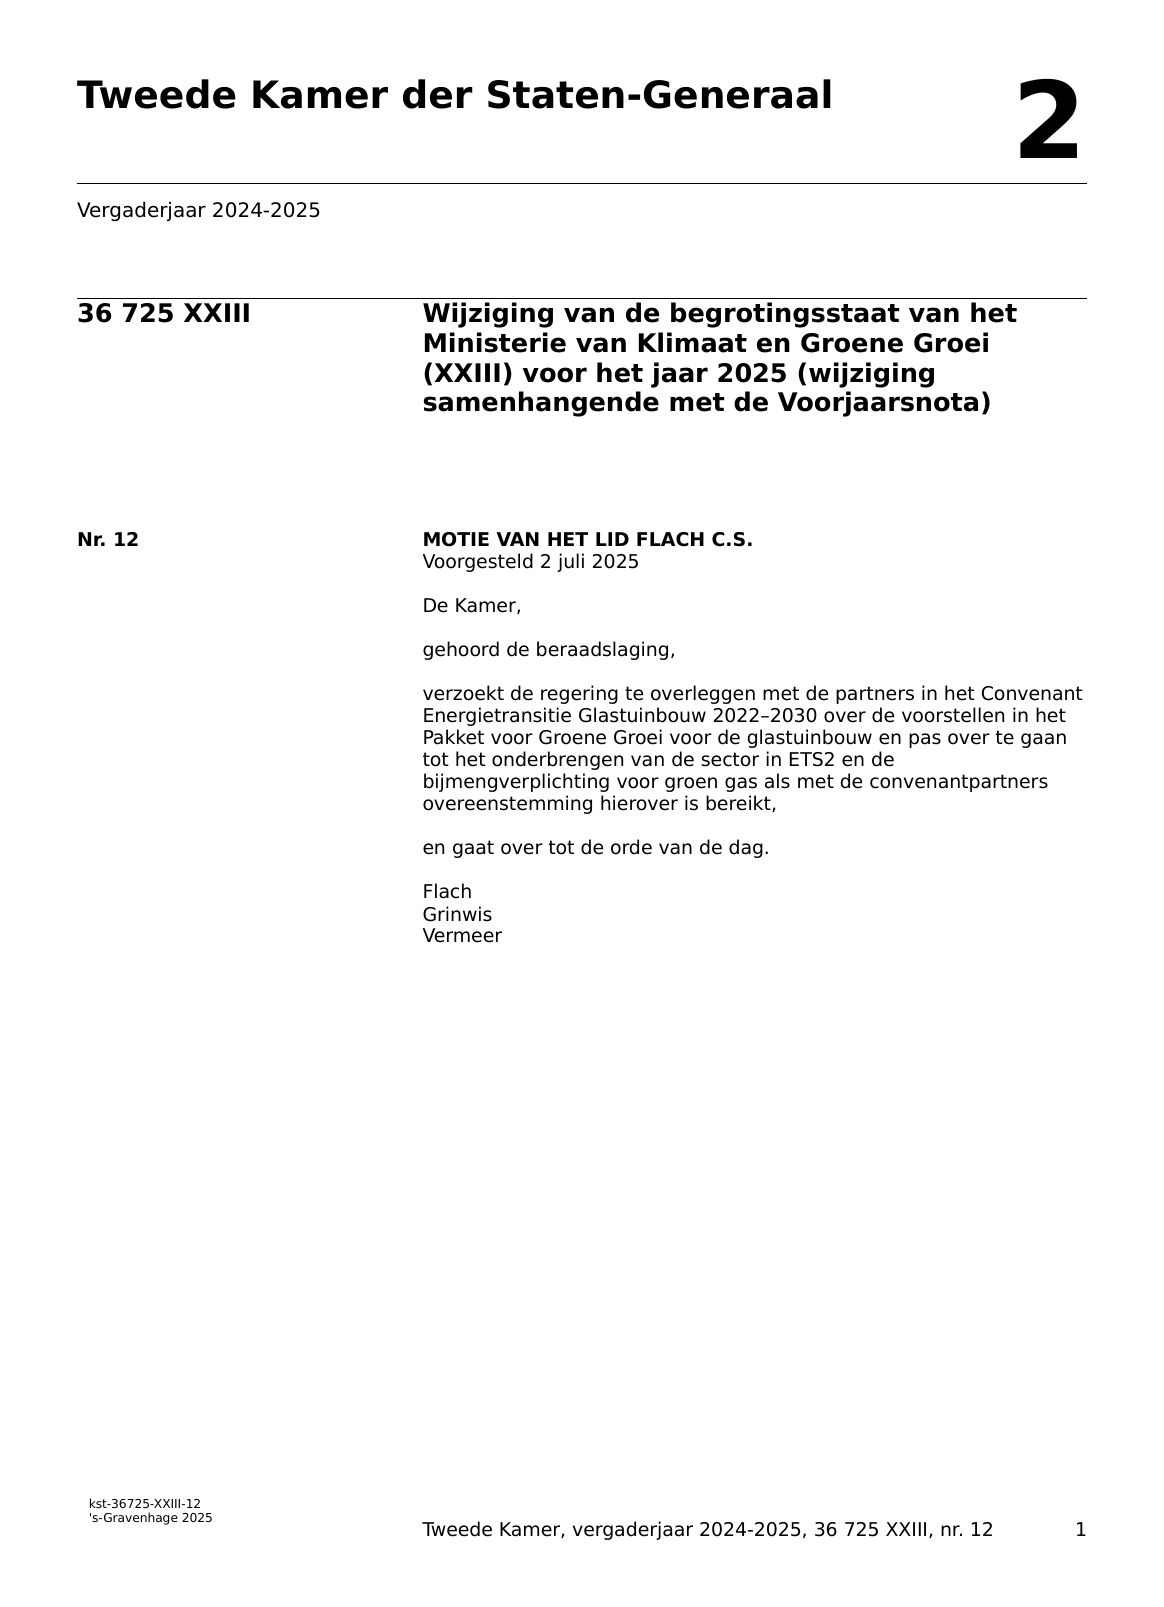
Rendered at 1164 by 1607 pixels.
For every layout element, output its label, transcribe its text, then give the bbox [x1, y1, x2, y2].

subtitle 36 725 XXIII Wijziging van de begrotingsstaat van het Ministerie van Klimaat en Groene Groei (XXIII) voor het jaar 2025 (wijziging samenhangende met de Voorjaarsnota) [77, 299, 1087, 418]
text Vermeer [422, 925, 1087, 947]
table_header Tweede Kamer der Staten-Generaal [77, 59, 886, 183]
text kst-36725-XXIII-12 [88, 1497, 323, 1511]
text Voorgesteld 2 juli 2025 [422, 551, 1087, 573]
table_header 2 [886, 59, 1087, 183]
text Flach [422, 881, 1087, 903]
text gehoord de beraadslaging, [422, 639, 1087, 661]
text en gaat over tot de orde van de dag. [422, 837, 1087, 859]
text Grinwis [422, 903, 1087, 925]
text verzoekt de regering te overleggen met de partners in het Convenant Energietransitie Glastuinbouw 2022–2030 over de voorstellen in het Pakket voor Groene Groei voor de glastuinbouw en pas over te gaan tot het onderbrengen van de sector in ETS2 en de bijmengverplichting voor groen gas als met de convenantpartners overeenstemming hierover is bereikt, [422, 683, 1087, 815]
subtitle Nr. 12 MOTIE VAN HET LID FLACH C.S. [77, 529, 1087, 551]
table_cell Vergaderjaar 2024-2025 [77, 184, 1087, 298]
text De Kamer, [422, 595, 1087, 617]
text 's-Gravenhage 2025 [88, 1511, 323, 1525]
